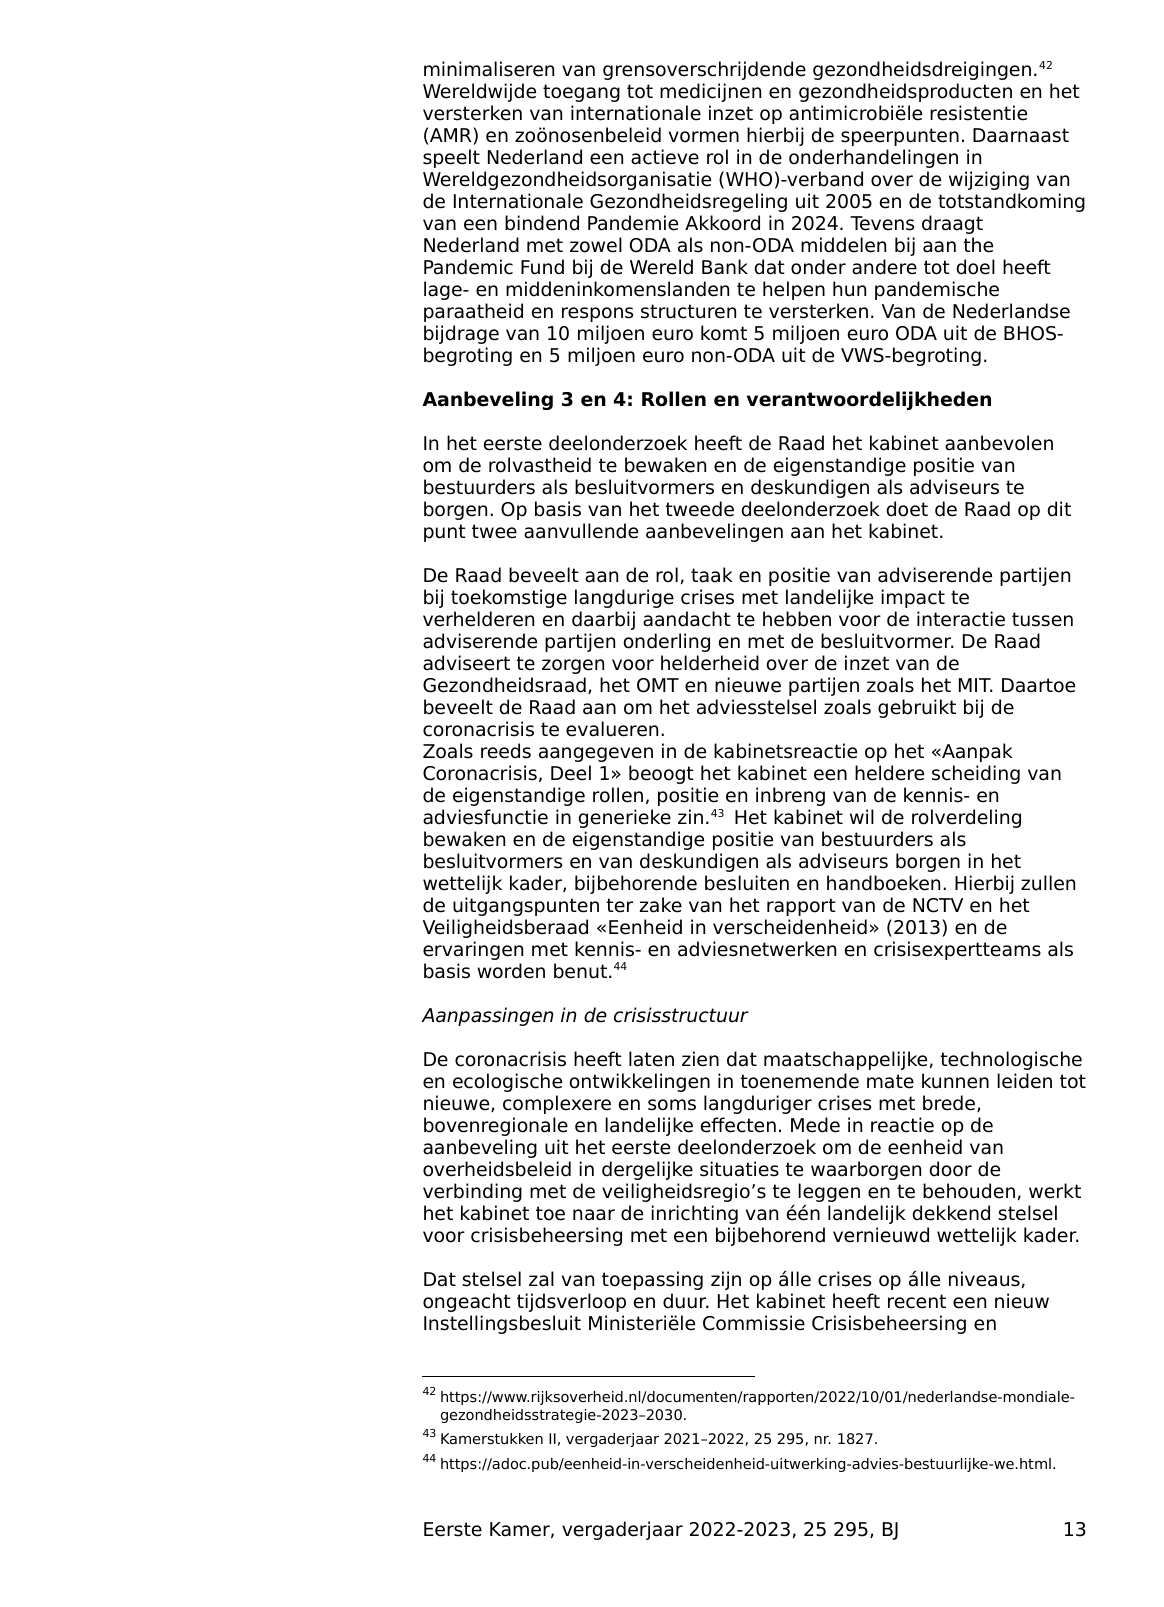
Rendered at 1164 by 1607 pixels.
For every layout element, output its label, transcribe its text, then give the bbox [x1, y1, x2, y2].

text minimaliseren van grensoverschrijdende gezondheidsdreigingen. Wereldwijde toegang tot medicijnen en gezondheidsproducten en het versterken van internationale inzet op antimicrobiële resistentie (AMR) en zoönosenbeleid vormen hierbij de speerpunten. Daarnaast speelt Nederland een actieve rol in de onderhandelingen in Wereldgezondheidsorganisatie (WHO)-verband over de wijziging van de Internationale Gezondheidsregeling uit 2005 en de totstandkoming van een bindend Pandemie Akkoord in 2024. Tevens draagt Nederland met zowel ODA als non-ODA middelen bij aan the Pandemic Fund bij de Wereld Bank dat onder andere tot doel heeft lage- en middeninkomenslanden te helpen hun pandemische paraatheid en respons structuren te versterken. Van de Nederlandse bijdrage van 10 miljoen euro komt 5 miljoen euro ODA uit de BHOS-begroting en 5 miljoen euro non-ODA uit de VWS-begroting. [422, 59, 1087, 367]
text De Raad beveelt aan de rol, taak en positie van adviserende partijen bij toekomstige langdurige crises met landelijke impact te verhelderen en daarbij aandacht te hebben voor de interactie tussen adviserende partijen onderling en met de besluitvormer. De Raad adviseert te zorgen voor helderheid over de inzet van de Gezondheidsraad, het OMT en nieuwe partijen zoals het MIT. Daartoe beveelt de Raad aan om het adviesstelsel zoals gebruikt bij de coronacrisis te evalueren. [422, 565, 1087, 741]
subtitle Aanpassingen in de crisisstructuur [422, 1005, 1087, 1027]
text https://adoc.pub/eenheid-in-verscheidenheid-uitwerking-advies-bestuurlijke-we.html. [422, 1452, 1087, 1474]
text De coronacrisis heeft laten zien dat maatschappelijke, technologische en ecologische ontwikkelingen in toenemende mate kunnen leiden tot nieuwe, complexere en soms langduriger crises met brede, bovenregionale en landelijke effecten. Mede in reactie op de aanbeveling uit het eerste deelonderzoek om de eenheid van overheidsbeleid in dergelijke situaties te waarborgen door de verbinding met de veiligheidsregio’s te leggen en te behouden, werkt het kabinet toe naar de inrichting van één landelijk dekkend stelsel voor crisisbeheersing met een bijbehorend vernieuwd wettelijk kader. [422, 1049, 1087, 1247]
text Zoals reeds aangegeven in de kabinetsreactie op het «Aanpak Coronacrisis, Deel 1» beoogt het kabinet een heldere scheiding van de eigenstandige rollen, positie en inbreng van de kennis- en adviesfunctie in generieke zin. Het kabinet wil de rolverdeling bewaken en de eigenstandige positie van bestuurders als besluitvormers en van deskundigen als adviseurs borgen in het wettelijk kader, bijbehorende besluiten en handboeken. Hierbij zullen de uitgangspunten ter zake van het rapport van de NCTV en het Veiligheidsberaad «Eenheid in verscheidenheid» (2013) en de ervaringen met kennis- en adviesnetwerken en crisisexpertteams als basis worden benut. [422, 741, 1087, 983]
text Kamerstukken II, vergaderjaar 2021–2022, 25 295, nr. 1827. [422, 1427, 1087, 1449]
text In het eerste deelonderzoek heeft de Raad het kabinet aanbevolen om de rolvastheid te bewaken en de eigenstandige positie van bestuurders als besluitvormers en deskundigen als adviseurs te borgen. Op basis van het tweede deelonderzoek doet de Raad op dit punt twee aanvullende aanbevelingen aan het kabinet. [422, 433, 1087, 543]
text https://www.rijksoverheid.nl/documenten/rapporten/2022/10/01/nederlandse-mondiale-gezondheidsstrategie-2023–2030. [422, 1385, 1087, 1424]
subtitle Aanbeveling 3 en 4: Rollen en verantwoordelijkheden [422, 389, 1087, 411]
text Dat stelsel zal van toepassing zijn op álle crises op álle niveaus, ongeacht tijdsverloop en duur. Het kabinet heeft recent een nieuw Instellingsbesluit Ministeriële Commissie Crisisbeheersing en [422, 1269, 1087, 1335]
